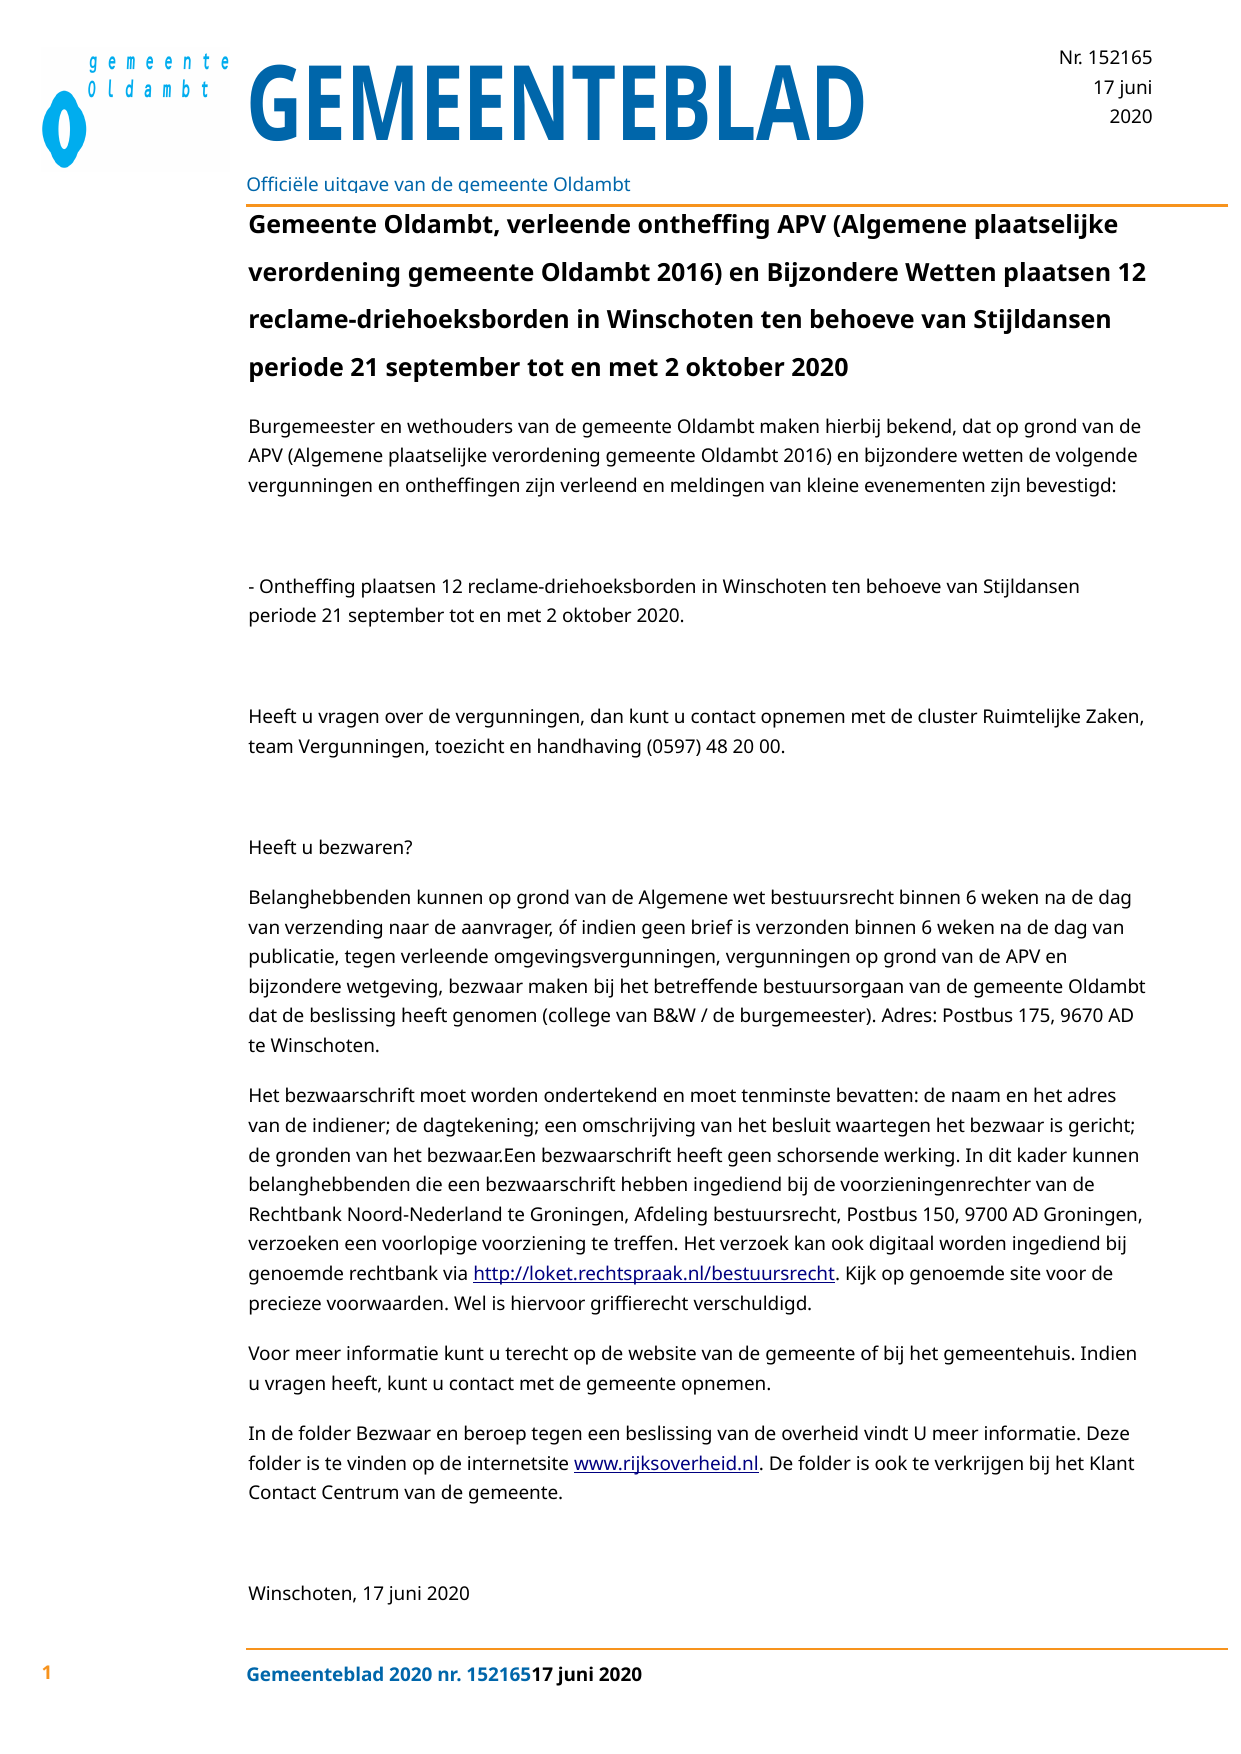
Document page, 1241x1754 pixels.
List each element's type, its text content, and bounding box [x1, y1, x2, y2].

text Heeft u bezwaren? [248, 834, 1152, 860]
picture [41, 47, 231, 172]
text Belanghebbenden kunnen op grond van de Algemene wet bestuursrecht binnen 6 weken na de dag van verzending naar de aanvrager, óf indien geen brief is verzonden binnen 6 weken na de dag van publicatie, tegen verleende omgevingsvergunningen, vergunningen op grond van de APV en bijzondere wetgeving, bezwaar maken bij het betreffende bestuursorgaan van de gemeente Oldambt dat de beslissing heeft genomen (college van B&W / de burgemeester). Adres: Postbus 175, 9670 AD te Winschoten. [248, 884, 1152, 1058]
text Voor meer informatie kunt u terecht op de website van de gemeente of bij het gemeentehuis. Indien u vragen heeft, kunt u contact met de gemeente opnemen. [248, 1340, 1152, 1396]
text Winschoten, 17 juni 2020 [248, 1580, 1152, 1606]
text Heeft u vragen over de vergunningen, dan kunt u contact opnemen met de cluster Ruimtelijke Zaken, team Vergunningen, toezicht en handhaving (0597) 48 20 00. [248, 703, 1152, 759]
text Het bezwaarschrift moet worden ondertekend en moet tenminste bevatten: de naam en het adres van de indiener; de dagtekening; een omschrijving van het besluit waartegen het bezwaar is gericht; de gronden van het bezwaar.Een bezwaarschrift heeft geen schorsende werking. In dit kader kunnen belanghebbenden die een bezwaarschrift hebben ingediend bij de voorzieningenrechter van de Rechtbank Noord-Nederland te Groningen, Afdeling bestuursrecht, Postbus 150, 9700 AD Groningen, verzoeken een voorlopige voorziening te treffen. Het verzoek kan ook digitaal worden ingediend bij genoemde rechtbank via http://loket.rechtspraak.nl/bestuursrecht. Kijk op genoemde site voor de precieze voorwaarden. Wel is hiervoor griffierecht verschuldigd. [248, 1083, 1152, 1316]
text Gemeente Oldambt, verleende ontheffing APV (Algemene plaatselijke verordening gemeente Oldambt 2016) en Bijzondere Wetten plaatsen 12 reclame-driehoeksborden in Winschoten ten behoeve van Stijldansen periode 21 september tot en met 2 oktober 2020 [248, 207, 1152, 384]
text In de folder Bezwaar en beroep tegen een beslissing van de overheid vindt U meer informatie. Deze folder is te vinden op de internetsite www.rijksoverheid.nl. De folder is ook te verkrijgen bij het Klant Contact Centrum van de gemeente. [248, 1420, 1152, 1505]
text - Ontheffing plaatsen 12 reclame-driehoeksborden in Winschoten ten behoeve van Stijldansen periode 21 september tot en met 2 oktober 2020. [248, 573, 1152, 628]
text Burgemeester en wethouders van de gemeente Oldambt maken hierbij bekend, dat op grond van de APV (Algemene plaatselijke verordening gemeente Oldambt 2016) en bijzondere wetten de volgende vergunningen en ontheffingen zijn verleend en meldingen van kleine evenementen zijn bevestigd: [248, 413, 1152, 498]
